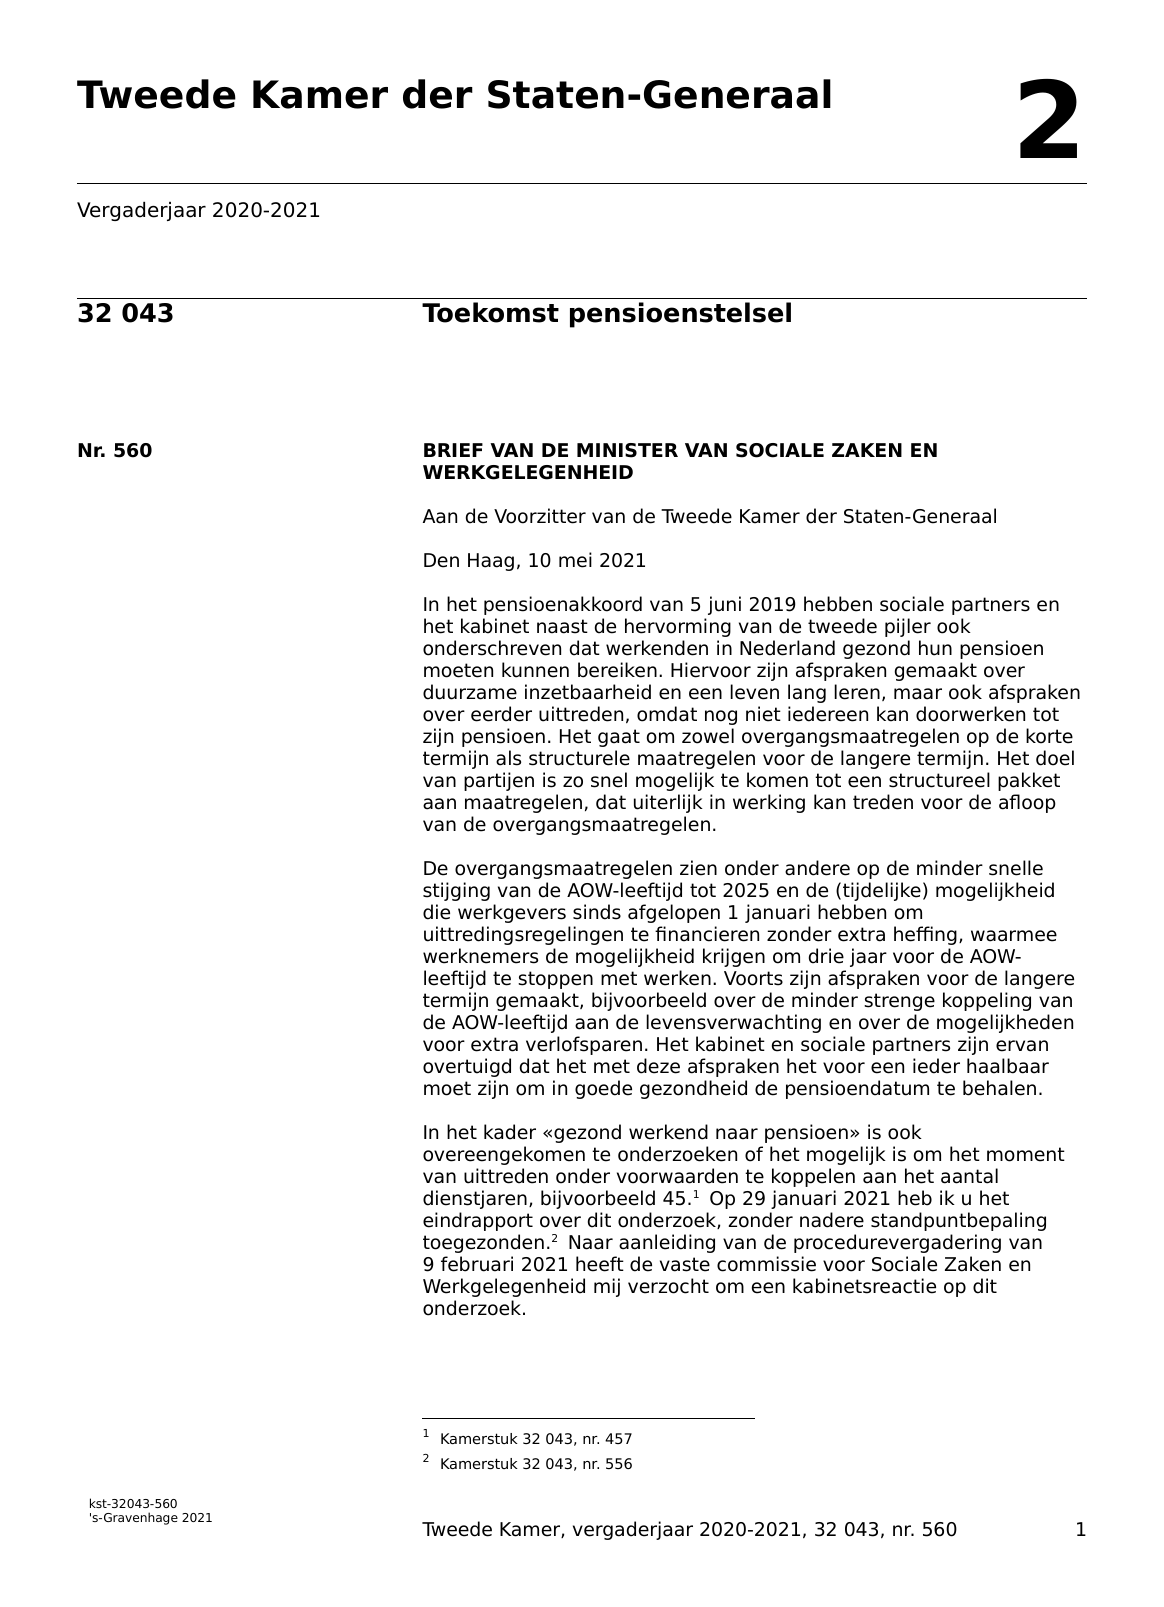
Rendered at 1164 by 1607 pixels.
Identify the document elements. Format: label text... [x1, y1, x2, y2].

subtitle 32 043 Toekomst pensioenstelsel [77, 299, 1087, 329]
table_header 2 [886, 59, 1087, 183]
text kst-32043-560 [88, 1497, 323, 1511]
text In het kader «gezond werkend naar pensioen» is ook overeengekomen te onderzoeken of het mogelijk is om het moment van uittreden onder voorwaarden te koppelen aan het aantal dienstjaren, bijvoorbeeld 45. Op 29 januari 2021 heb ik u het eindrapport over dit onderzoek, zonder nadere standpuntbepaling toegezonden. Naar aanleiding van de procedurevergadering van 9 februari 2021 heeft de vaste commissie voor Sociale Zaken en Werkgelegenheid mij verzocht om een kabinetsreactie op dit onderzoek. [422, 1122, 1087, 1320]
subtitle Nr. 560 BRIEF VAN DE MINISTER VAN SOCIALE ZAKEN EN WERKGELEGENHEID [77, 440, 1087, 484]
text Aan de Voorzitter van de Tweede Kamer der Staten-Generaal [422, 506, 1087, 528]
text In het pensioenakkoord van 5 juni 2019 hebben sociale partners en het kabinet naast de hervorming van de tweede pijler ook onderschreven dat werkenden in Nederland gezond hun pensioen moeten kunnen bereiken. Hiervoor zijn afspraken gemaakt over duurzame inzetbaarheid en een leven lang leren, maar ook afspraken over eerder uittreden, omdat nog niet iedereen kan doorwerken tot zijn pensioen. Het gaat om zowel overgangsmaatregelen op de korte termijn als structurele maatregelen voor de langere termijn. Het doel van partijen is zo snel mogelijk te komen tot een structureel pakket aan maatregelen, dat uiterlijk in werking kan treden voor de afloop van de overgangsmaatregelen. [422, 594, 1087, 836]
text De overgangsmaatregelen zien onder andere op de minder snelle stijging van de AOW-leeftijd tot 2025 en de (tijdelijke) mogelijkheid die werkgevers sinds afgelopen 1 januari hebben om uittredingsregelingen te financieren zonder extra heffing, waarmee werknemers de mogelijkheid krijgen om drie jaar voor de AOW-leeftijd te stoppen met werken. Voorts zijn afspraken voor de langere termijn gemaakt, bijvoorbeeld over de minder strenge koppeling van de AOW-leeftijd aan de levensverwachting en over de mogelijkheden voor extra verlofsparen. Het kabinet en sociale partners zijn ervan overtuigd dat het met deze afspraken het voor een ieder haalbaar moet zijn om in goede gezondheid de pensioendatum te behalen. [422, 858, 1087, 1100]
table_cell Vergaderjaar 2020-2021 [77, 184, 1087, 298]
text Kamerstuk 32 043, nr. 556 [422, 1452, 1087, 1474]
text Kamerstuk 32 043, nr. 457 [422, 1427, 1087, 1449]
text 's-Gravenhage 2021 [88, 1511, 323, 1525]
table_header Tweede Kamer der Staten-Generaal [77, 59, 886, 183]
text Den Haag, 10 mei 2021 [422, 550, 1087, 572]
